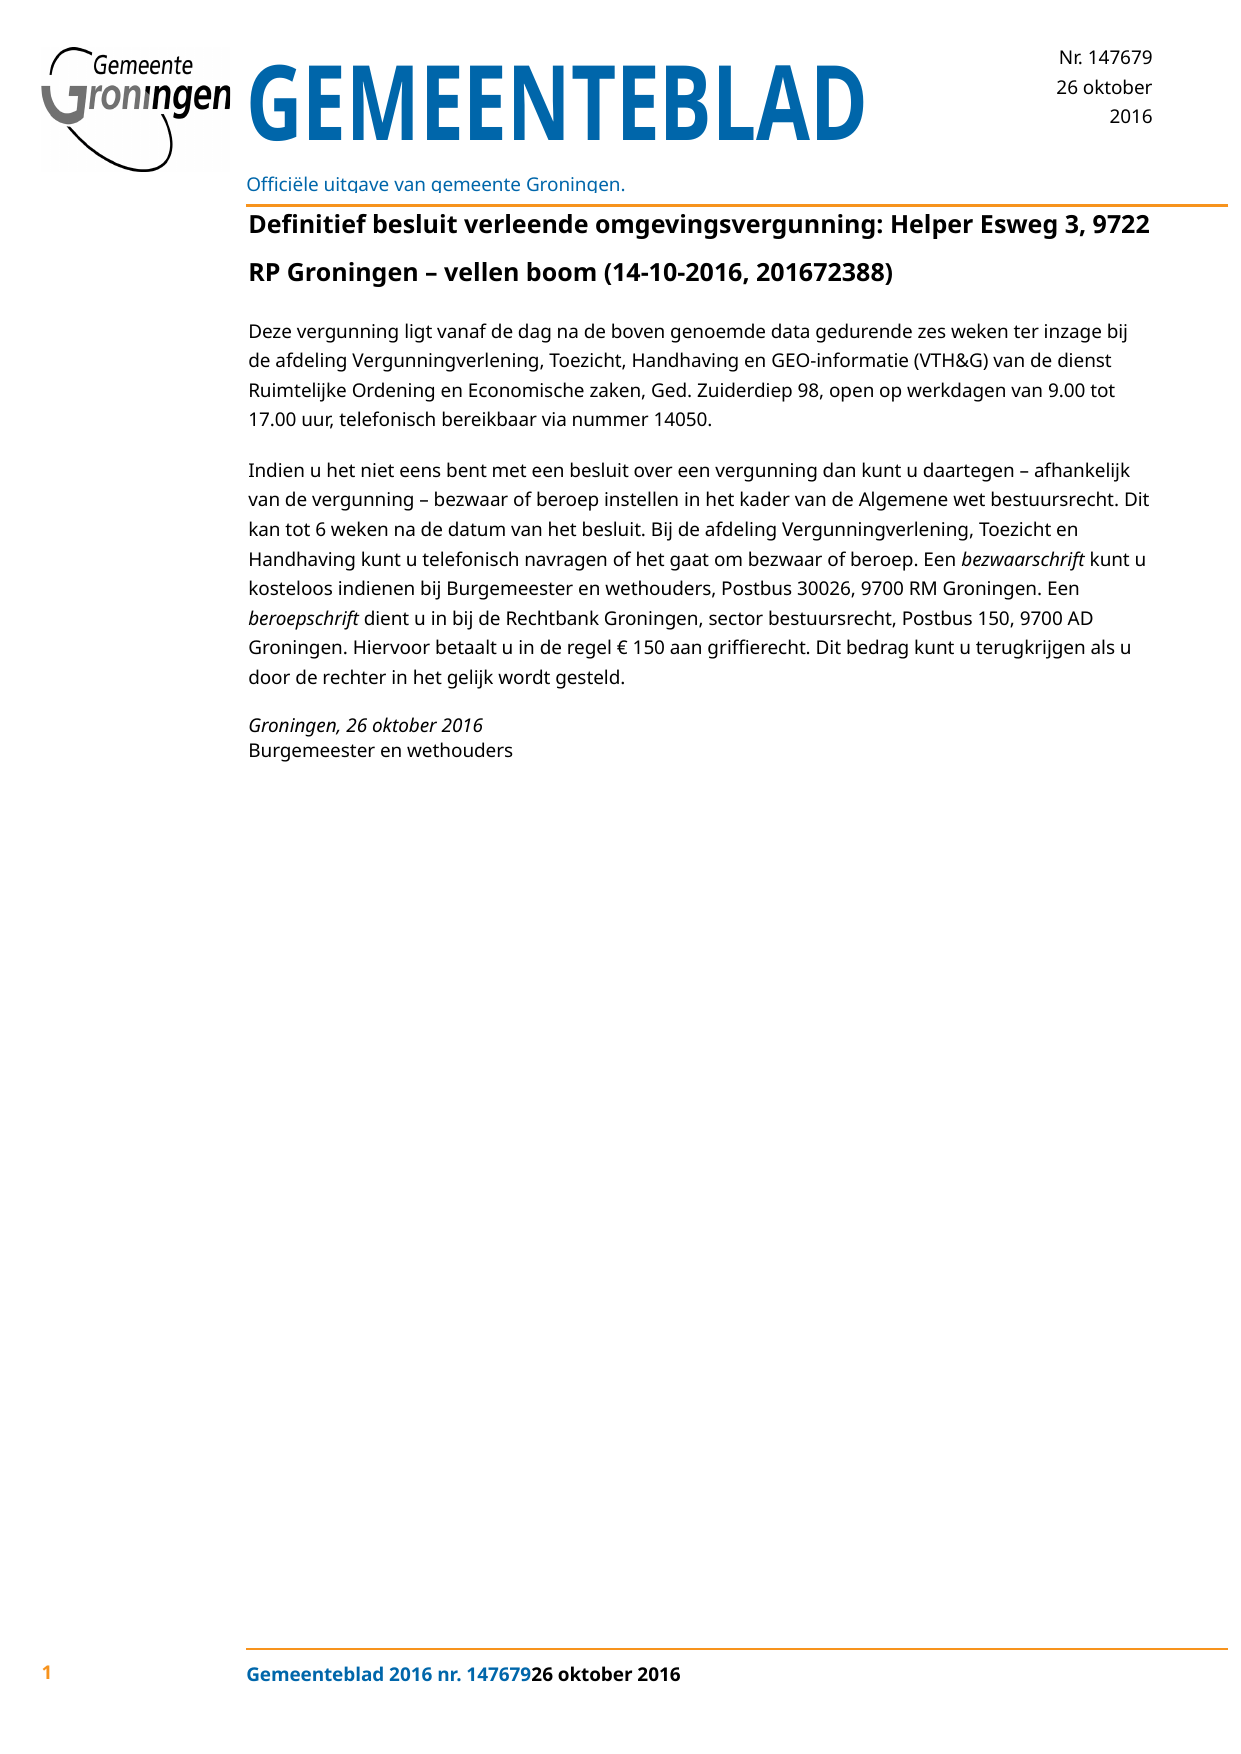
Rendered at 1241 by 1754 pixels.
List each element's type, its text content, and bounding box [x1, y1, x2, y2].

text Burgemeester en wethouders [248, 738, 1152, 763]
text Indien u het niet eens bent met een besluit over een vergunning dan kunt u daartegen – afhankelijk van de vergunning – bezwaar of beroep instellen in het kader van de Algemene wet bestuursrecht. Dit kan tot 6 weken na de datum van het besluit. Bij de afdeling Vergunningverlening, Toezicht en Handhaving kunt u telefonisch navragen of het gaat om bezwaar of beroep. Een bezwaarschrift kunt u kosteloos indienen bij Burgemeester en wethouders, Postbus 30026, 9700 RM Groningen. Een beroepschrift dient u in bij de Rechtbank Groningen, sector bestuursrecht, Postbus 150, 9700 AD Groningen. Hiervoor betaalt u in de regel € 150 aan griffierecht. Dit bedrag kunt u terugkrijgen als u door de rechter in het gelijk wordt gesteld. [248, 457, 1152, 690]
text Definitief besluit verleende omgevingsvergunning: Helper Esweg 3, 9722 RP Groningen – vellen boom (14-10-2016, 201672388) [248, 207, 1152, 288]
text Deze vergunning ligt vanaf de dag na de boven genoemde data gedurende zes weken ter inzage bij de afdeling Vergunningverlening, Toezicht, Handhaving en GEO-informatie (VTH&G) van de dienst Ruimtelijke Ordening en Economische zaken, Ged. Zuiderdiep 98, open op werkdagen van 9.00 tot 17.00 uur, telefonisch bereikbaar via nummer 14050. [248, 318, 1152, 432]
text Groningen, 26 oktober 2016 [248, 712, 1152, 738]
picture [41, 47, 231, 172]
